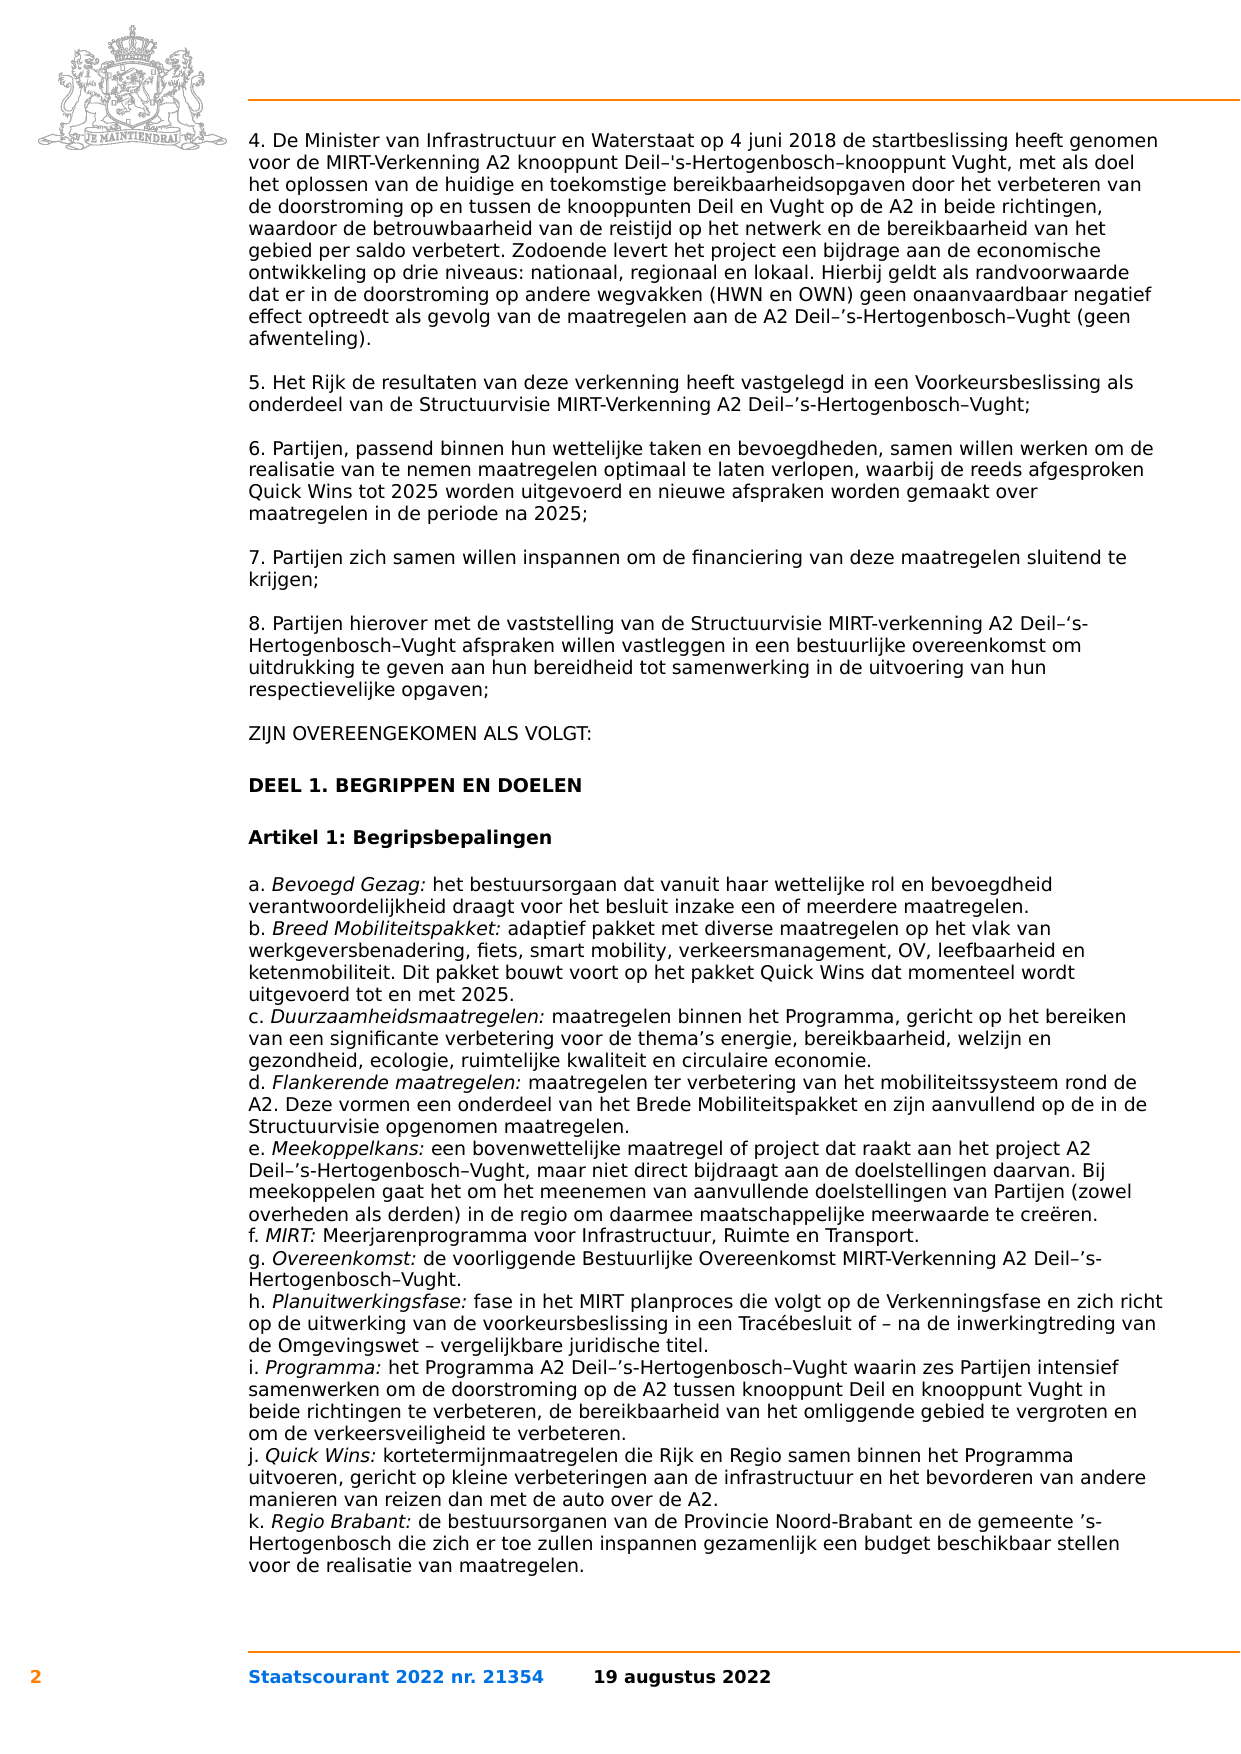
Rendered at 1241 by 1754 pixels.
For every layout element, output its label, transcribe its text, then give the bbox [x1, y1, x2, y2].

text c. Duurzaamheidsmaatregelen: maatregelen binnen het Programma, gericht op het bereiken van een significante verbetering voor de thema’s energie, bereikbaarheid, welzijn en gezondheid, ecologie, ruimtelijke kwaliteit en circulaire economie. [248, 1006, 1163, 1072]
text d. Flankerende maatregelen: maatregelen ter verbetering van het mobiliteitssysteem rond de A2. Deze vormen een onderdeel van het Brede Mobiliteitspakket en zijn aanvullend op de in de Structuurvisie opgenomen maatregelen. [248, 1072, 1163, 1137]
text 5. Het Rijk de resultaten van deze verkenning heeft vastgelegd in een Voorkeursbeslissing als onderdeel van de Structuurvisie MIRT-Verkenning A2 Deil–’s-Hertogenbosch–Vught; [248, 372, 1163, 416]
text f. MIRT: Meerjarenprogramma voor Infrastructuur, Ruimte en Transport. [248, 1225, 1163, 1247]
text 8. Partijen hierover met de vaststelling van de Structuurvisie MIRT-verkenning A2 Deil–‘s-Hertogenbosch–Vught afspraken willen vastleggen in een bestuurlijke overeenkomst om uitdrukking te geven aan hun bereidheid tot samenwerking in de uitvoering van hun respectievelijke opgaven; [248, 613, 1163, 701]
text ZIJN OVEREENGEKOMEN ALS VOLGT: [248, 723, 1163, 745]
text g. Overeenkomst: de voorliggende Bestuurlijke Overeenkomst MIRT-Verkenning A2 Deil–’s-Hertogenbosch–Vught. [248, 1247, 1163, 1291]
text a. Bevoegd Gezag: het bestuursorgaan dat vanuit haar wettelijke rol en bevoegdheid verantwoordelijkheid draagt voor het besluit inzake een of meerdere maatregelen. [248, 874, 1163, 918]
text j. Quick Wins: kortetermijnmaatregelen die Rijk en Regio samen binnen het Programma uitvoeren, gericht op kleine verbeteringen aan de infrastructuur en het bevorderen van andere manieren van reizen dan met de auto over de A2. [248, 1445, 1163, 1511]
text 7. Partijen zich samen willen inspannen om de financiering van deze maatregelen sluitend te krijgen; [248, 547, 1163, 591]
text k. Regio Brabant: de bestuursorganen van de Provincie Noord-Brabant en de gemeente ’s-Hertogenbosch die zich er toe zullen inspannen gezamenlijk een budget beschikbaar stellen voor de realisatie van maatregelen. [248, 1511, 1163, 1577]
text h. Planuitwerkingsfase: fase in het MIRT planproces die volgt op de Verkenningsfase en zich richt op de uitwerking van de voorkeursbeslissing in een Tracébesluit of – na de inwerkingtreding van de Omgevingswet – vergelijkbare juridische titel. [248, 1291, 1163, 1357]
text i. Programma: het Programma A2 Deil–’s-Hertogenbosch–Vught waarin zes Partijen intensief samenwerken om de doorstroming op de A2 tussen knooppunt Deil en knooppunt Vught in beide richtingen te verbeteren, de bereikbaarheid van het omliggende gebied te vergroten en om de verkeersveiligheid te verbeteren. [248, 1357, 1163, 1445]
subtitle DEEL 1. BEGRIPPEN EN DOELEN [248, 775, 1163, 797]
subtitle Artikel 1: Begripsbepalingen [248, 827, 1163, 849]
text b. Breed Mobiliteitspakket: adaptief pakket met diverse maatregelen op het vlak van werkgeversbenadering, fiets, smart mobility, verkeersmanagement, OV, leefbaarheid en ketenmobiliteit. Dit pakket bouwt voort op het pakket Quick Wins dat momenteel wordt uitgevoerd tot en met 2025. [248, 918, 1163, 1006]
text 6. Partijen, passend binnen hun wettelijke taken en bevoegdheden, samen willen werken om de realisatie van te nemen maatregelen optimaal te laten verlopen, waarbij de reeds afgesproken Quick Wins tot 2025 worden uitgevoerd en nieuwe afspraken worden gemaakt over maatregelen in de periode na 2025; [248, 437, 1163, 525]
text e. Meekoppelkans: een bovenwettelijke maatregel of project dat raakt aan het project A2 Deil–’s-Hertogenbosch–Vught, maar niet direct bijdraagt aan de doelstellingen daarvan. Bij meekoppelen gaat het om het meenemen van aanvullende doelstellingen van Partijen (zowel overheden als derden) in de regio om daarmee maatschappelijke meerwaarde te creëren. [248, 1137, 1163, 1225]
text 4. De Minister van Infrastructuur en Waterstaat op 4 juni 2018 de startbeslissing heeft genomen voor de MIRT-Verkenning A2 knooppunt Deil–'s-Hertogenbosch–knooppunt Vught, met als doel het oplossen van de huidige en toekomstige bereikbaarheidsopgaven door het verbeteren van de doorstroming op en tussen de knooppunten Deil en Vught op de A2 in beide richtingen, waardoor de betrouwbaarheid van de reistijd op het netwerk en de bereikbaarheid van het gebied per saldo verbetert. Zodoende levert het project een bijdrage aan de economische ontwikkeling op drie niveaus: nationaal, regionaal en lokaal. Hierbij geldt als randvoorwaarde dat er in de doorstroming op andere wegvakken (HWN en OWN) geen onaanvaardbaar negatief effect optreedt als gevolg van de maatregelen aan de A2 Deil–’s-Hertogenbosch–Vught (geen afwenteling). [248, 130, 1163, 350]
picture [38, 25, 227, 150]
